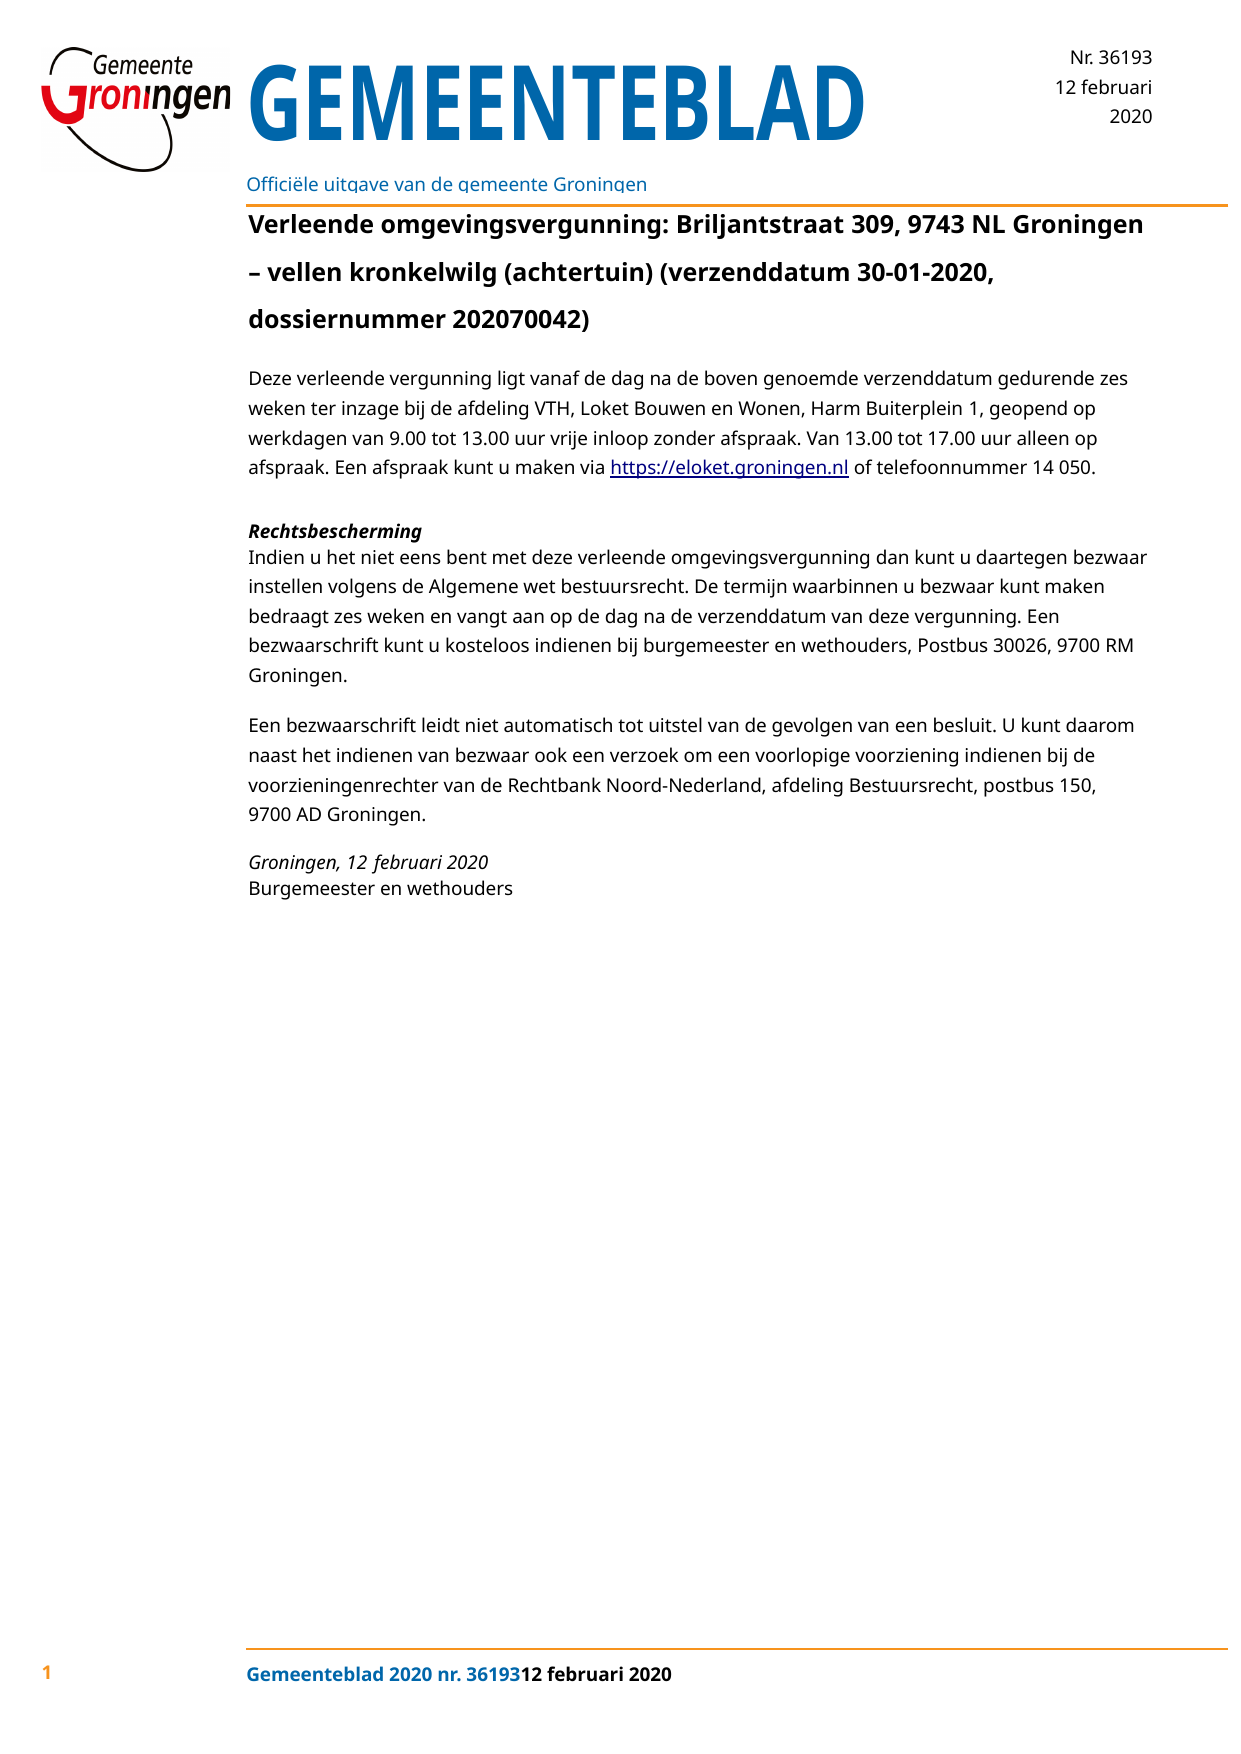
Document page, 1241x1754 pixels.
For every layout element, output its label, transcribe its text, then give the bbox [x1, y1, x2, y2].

picture [41, 47, 231, 172]
text Verleende omgevingsvergunning: Briljantstraat 309, 9743 NL Groningen – vellen kronkelwilg (achtertuin) (verzenddatum 30-01-2020, dossiernummer 202070042) [248, 207, 1152, 336]
text Indien u het niet eens bent met deze verleende omgevingsvergunning dan kunt u daartegen bezwaar instellen volgens de Algemene wet bestuursrecht. De termijn waarbinnen u bezwaar kunt maken bedraagt zes weken en vangt aan op de dag na de verzenddatum van deze vergunning. Een bezwaarschrift kunt u kosteloos indienen bij burgemeester en wethouders, Postbus 30026, 9700 RM Groningen. [248, 544, 1152, 688]
text Deze verleende vergunning ligt vanaf de dag na de boven genoemde verzenddatum gedurende zes weken ter inzage bij de afdeling VTH, Loket Bouwen en Wonen, Harm Buiterplein 1, geopend op werkdagen van 9.00 tot 13.00 uur vrije inloop zonder afspraak. Van 13.00 tot 17.00 uur alleen op afspraak. Een afspraak kunt u maken via https://eloket.groningen.nl of telefoonnummer 14 050. [248, 366, 1152, 480]
text Burgemeester en wethouders [248, 875, 1152, 901]
text Een bezwaarschrift leidt niet automatisch tot uitstel van de gevolgen van een besluit. U kunt daarom naast het indienen van bezwaar ook een verzoek om een voorlopige voorziening indienen bij de voorzieningenrechter van de Rechtbank Noord-Nederland, afdeling Bestuursrecht, postbus 150, 9700 AD Groningen. [248, 713, 1152, 827]
text Groningen, 12 februari 2020 [248, 849, 1152, 875]
text Rechtsbescherming [248, 518, 1152, 544]
